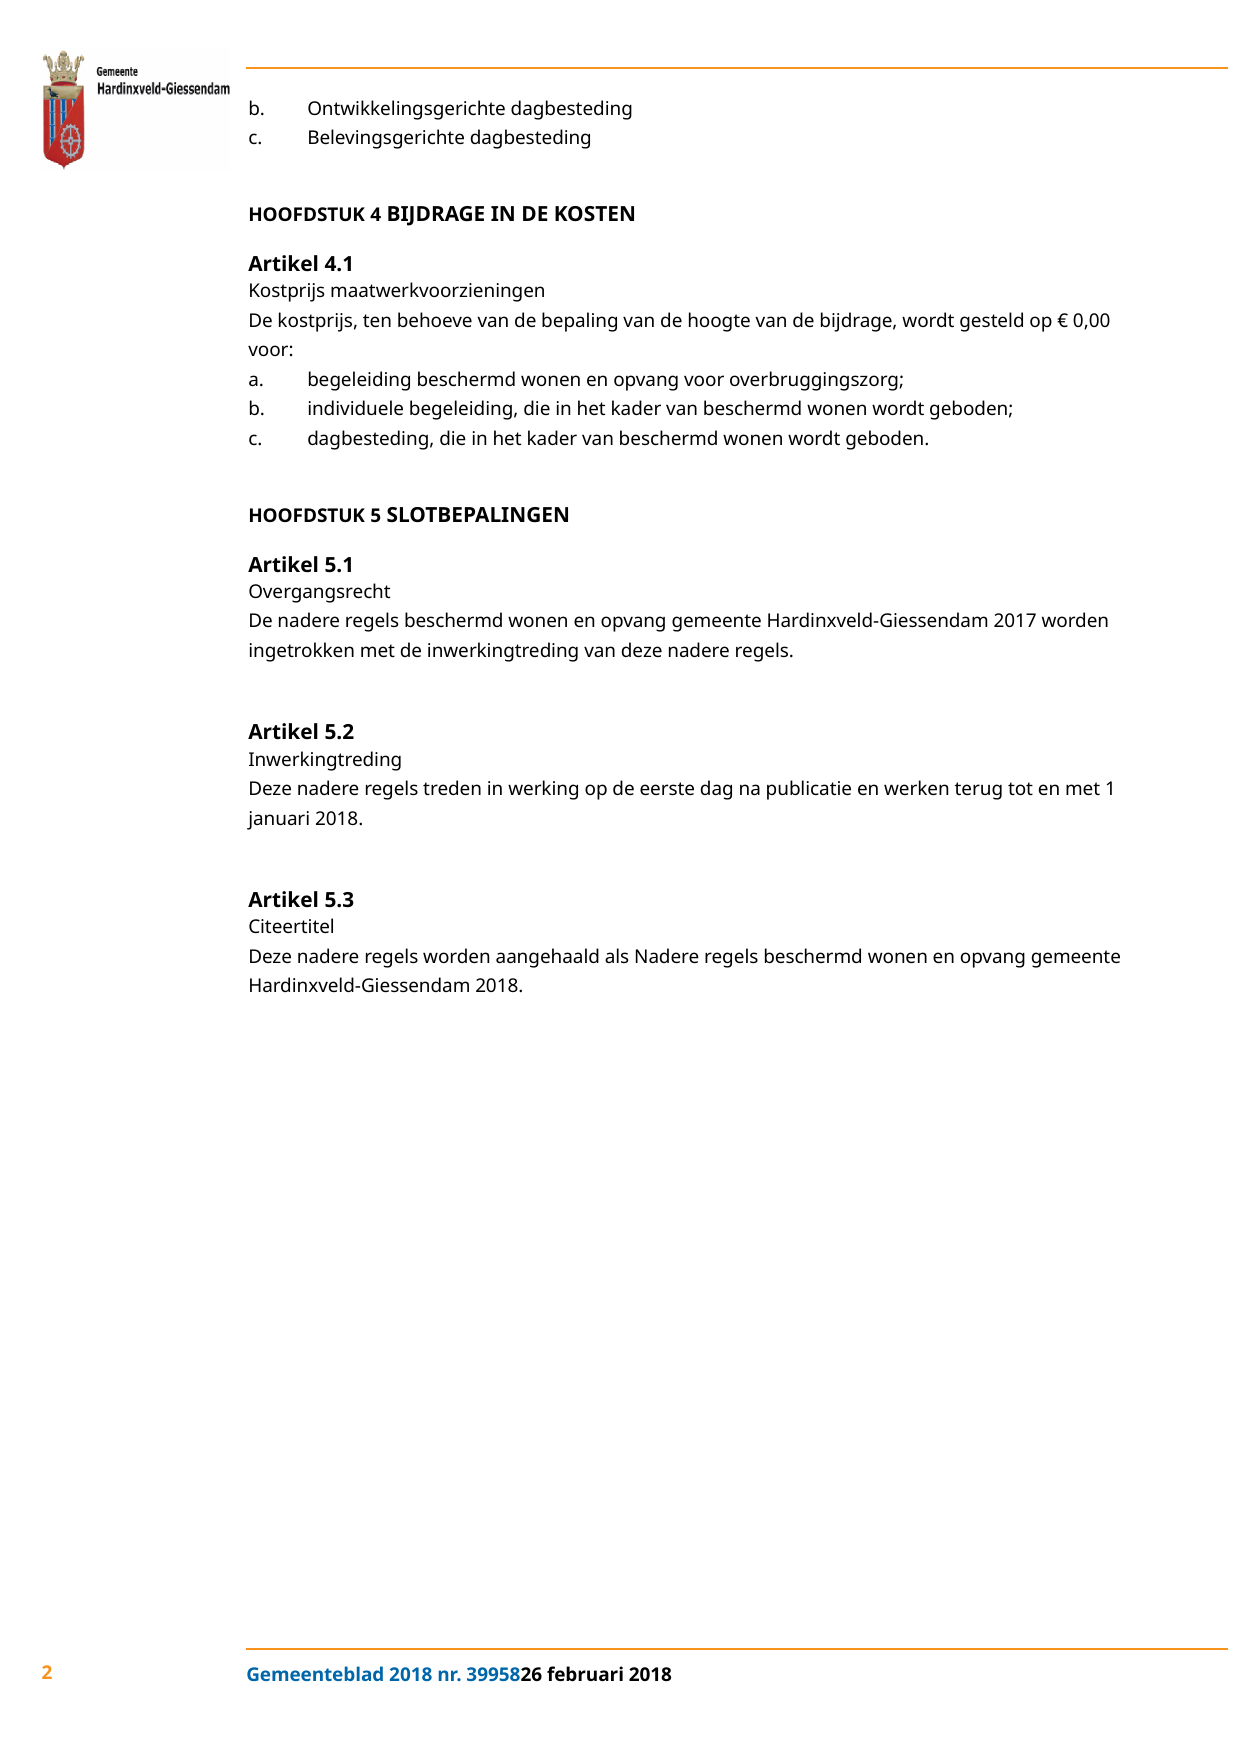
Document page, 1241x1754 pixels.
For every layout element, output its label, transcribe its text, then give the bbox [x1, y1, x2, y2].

text HOOFDSTUK 4 BIJDRAGE IN DE KOSTEN [248, 199, 1152, 228]
list Belevingsgerichte dagbesteding [248, 124, 1152, 150]
text Deze nadere regels worden aangehaald als Nadere regels beschermd wonen en opvang gemeente Hardinxveld-Giessendam 2018. [248, 943, 1152, 998]
text Deze nadere regels treden in werking op de eerste dag na publicatie en werken terug tot en met 1 januari 2018. [248, 775, 1152, 831]
text Citeertitel [248, 913, 1152, 939]
text Artikel 5.1 [248, 550, 1152, 578]
text Artikel 5.3 [248, 885, 1152, 913]
picture [41, 47, 231, 172]
text De kostprijs, ten behoeve van de bepaling van de hoogte van de bijdrage, wordt gesteld op € 0,00 voor: [248, 307, 1152, 362]
text HOOFDSTUK 5 SLOTBEPALINGEN [248, 500, 1152, 529]
list Ontwikkelingsgerichte dagbesteding [248, 95, 1152, 121]
text Artikel 5.2 [248, 717, 1152, 746]
text Inwerkingtreding [248, 746, 1152, 771]
text Artikel 4.1 [248, 249, 1152, 277]
text De nadere regels beschermd wonen en opvang gemeente Hardinxveld-Giessendam 2017 worden ingetrokken met de inwerkingtreding van deze nadere regels. [248, 608, 1152, 663]
list dagbesteding, die in het kader van beschermd wonen wordt geboden. [248, 425, 1152, 451]
list begeleiding beschermd wonen en opvang voor overbruggingszorg; [248, 366, 1152, 392]
list individuele begeleiding, die in het kader van beschermd wonen wordt geboden; [248, 396, 1152, 421]
text Overgangsrecht [248, 578, 1152, 604]
text Kostprijs maatwerkvoorzieningen [248, 277, 1152, 303]
